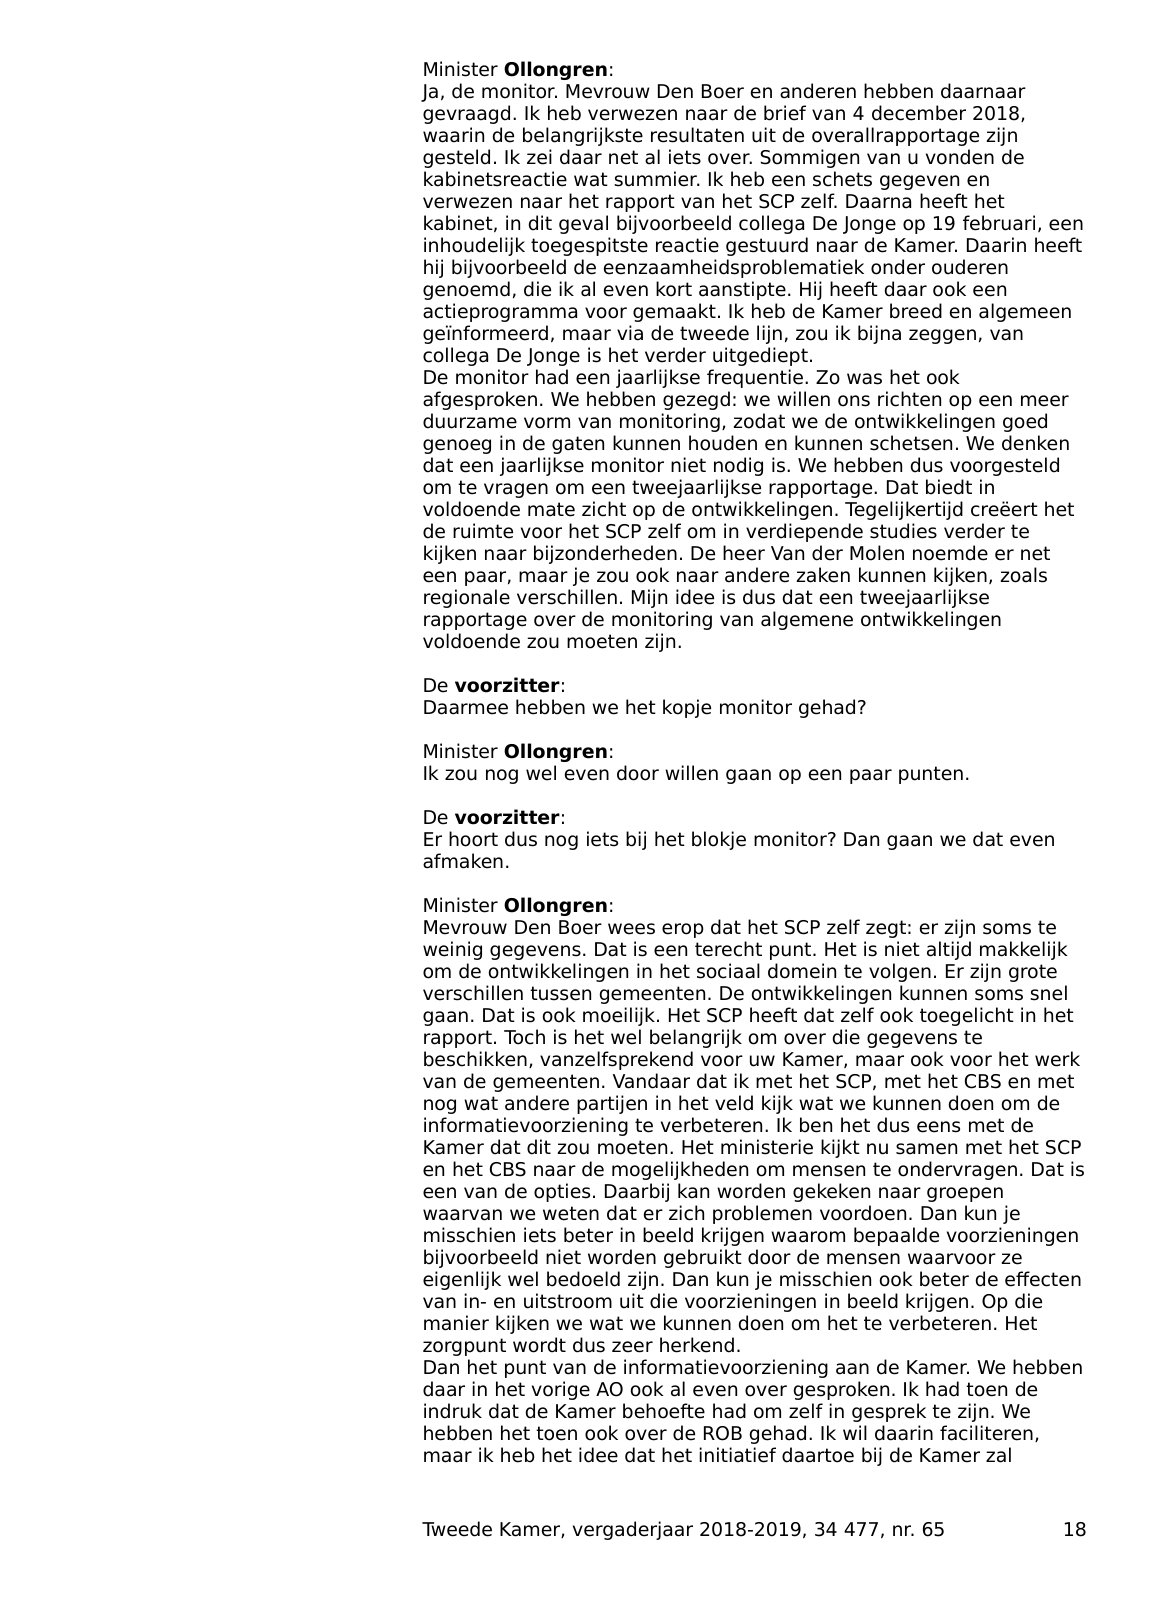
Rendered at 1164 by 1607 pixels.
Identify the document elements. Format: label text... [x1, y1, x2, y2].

text Dan het punt van de informatievoorziening aan de Kamer. We hebben daar in het vorige AO ook al even over gesproken. Ik had toen de indruk dat de Kamer behoefte had om zelf in gesprek te zijn. We hebben het toen ook over de ROB gehad. Ik wil daarin faciliteren, maar ik heb het idee dat het initiatief daartoe bij de Kamer zal [422, 1357, 1087, 1467]
text De voorzitter: [422, 807, 1087, 829]
text Ik zou nog wel even door willen gaan op een paar punten. [422, 763, 1087, 785]
text Minister Ollongren: [422, 741, 1087, 763]
text Mevrouw Den Boer wees erop dat het SCP zelf zegt: er zijn soms te weinig gegevens. Dat is een terecht punt. Het is niet altijd makkelijk om de ontwikkelingen in het sociaal domein te volgen. Er zijn grote verschillen tussen gemeenten. De ontwikkelingen kunnen soms snel gaan. Dat is ook moeilijk. Het SCP heeft dat zelf ook toegelicht in het rapport. Toch is het wel belangrijk om over die gegevens te beschikken, vanzelfsprekend voor uw Kamer, maar ook voor het werk van de gemeenten. Vandaar dat ik met het SCP, met het CBS en met nog wat andere partijen in het veld kijk wat we kunnen doen om de informatievoorziening te verbeteren. Ik ben het dus eens met de Kamer dat dit zou moeten. Het ministerie kijkt nu samen met het SCP en het CBS naar de mogelijkheden om mensen te ondervragen. Dat is een van de opties. Daarbij kan worden gekeken naar groepen waarvan we weten dat er zich problemen voordoen. Dan kun je misschien iets beter in beeld krijgen waarom bepaalde voorzieningen bijvoorbeeld niet worden gebruikt door de mensen waarvoor ze eigenlijk wel bedoeld zijn. Dan kun je misschien ook beter de effecten van in- en uitstroom uit die voorzieningen in beeld krijgen. Op die manier kijken we wat we kunnen doen om het te verbeteren. Het zorgpunt wordt dus zeer herkend. [422, 917, 1087, 1357]
text Minister Ollongren: [422, 895, 1087, 917]
text De monitor had een jaarlijkse frequentie. Zo was het ook afgesproken. We hebben gezegd: we willen ons richten op een meer duurzame vorm van monitoring, zodat we de ontwikkelingen goed genoeg in de gaten kunnen houden en kunnen schetsen. We denken dat een jaarlijkse monitor niet nodig is. We hebben dus voorgesteld om te vragen om een tweejaarlijkse rapportage. Dat biedt in voldoende mate zicht op de ontwikkelingen. Tegelijkertijd creëert het de ruimte voor het SCP zelf om in verdiepende studies verder te kijken naar bijzonderheden. De heer Van der Molen noemde er net een paar, maar je zou ook naar andere zaken kunnen kijken, zoals regionale verschillen. Mijn idee is dus dat een tweejaarlijkse rapportage over de monitoring van algemene ontwikkelingen voldoende zou moeten zijn. [422, 367, 1087, 652]
text Minister Ollongren: [422, 59, 1087, 81]
text Er hoort dus nog iets bij het blokje monitor? Dan gaan we dat even afmaken. [422, 829, 1087, 873]
text Daarmee hebben we het kopje monitor gehad? [422, 697, 1087, 719]
text De voorzitter: [422, 675, 1087, 697]
text Ja, de monitor. Mevrouw Den Boer en anderen hebben daarnaar gevraagd. Ik heb verwezen naar de brief van 4 december 2018, waarin de belangrijkste resultaten uit de overallrapportage zijn gesteld. Ik zei daar net al iets over. Sommigen van u vonden de kabinetsreactie wat summier. Ik heb een schets gegeven en verwezen naar het rapport van het SCP zelf. Daarna heeft het kabinet, in dit geval bijvoorbeeld collega De Jonge op 19 februari, een inhoudelijk toegespitste reactie gestuurd naar de Kamer. Daarin heeft hij bijvoorbeeld de eenzaamheidsproblematiek onder ouderen genoemd, die ik al even kort aanstipte. Hij heeft daar ook een actieprogramma voor gemaakt. Ik heb de Kamer breed en algemeen geïnformeerd, maar via de tweede lijn, zou ik bijna zeggen, van collega De Jonge is het verder uitgediept. [422, 81, 1087, 367]
